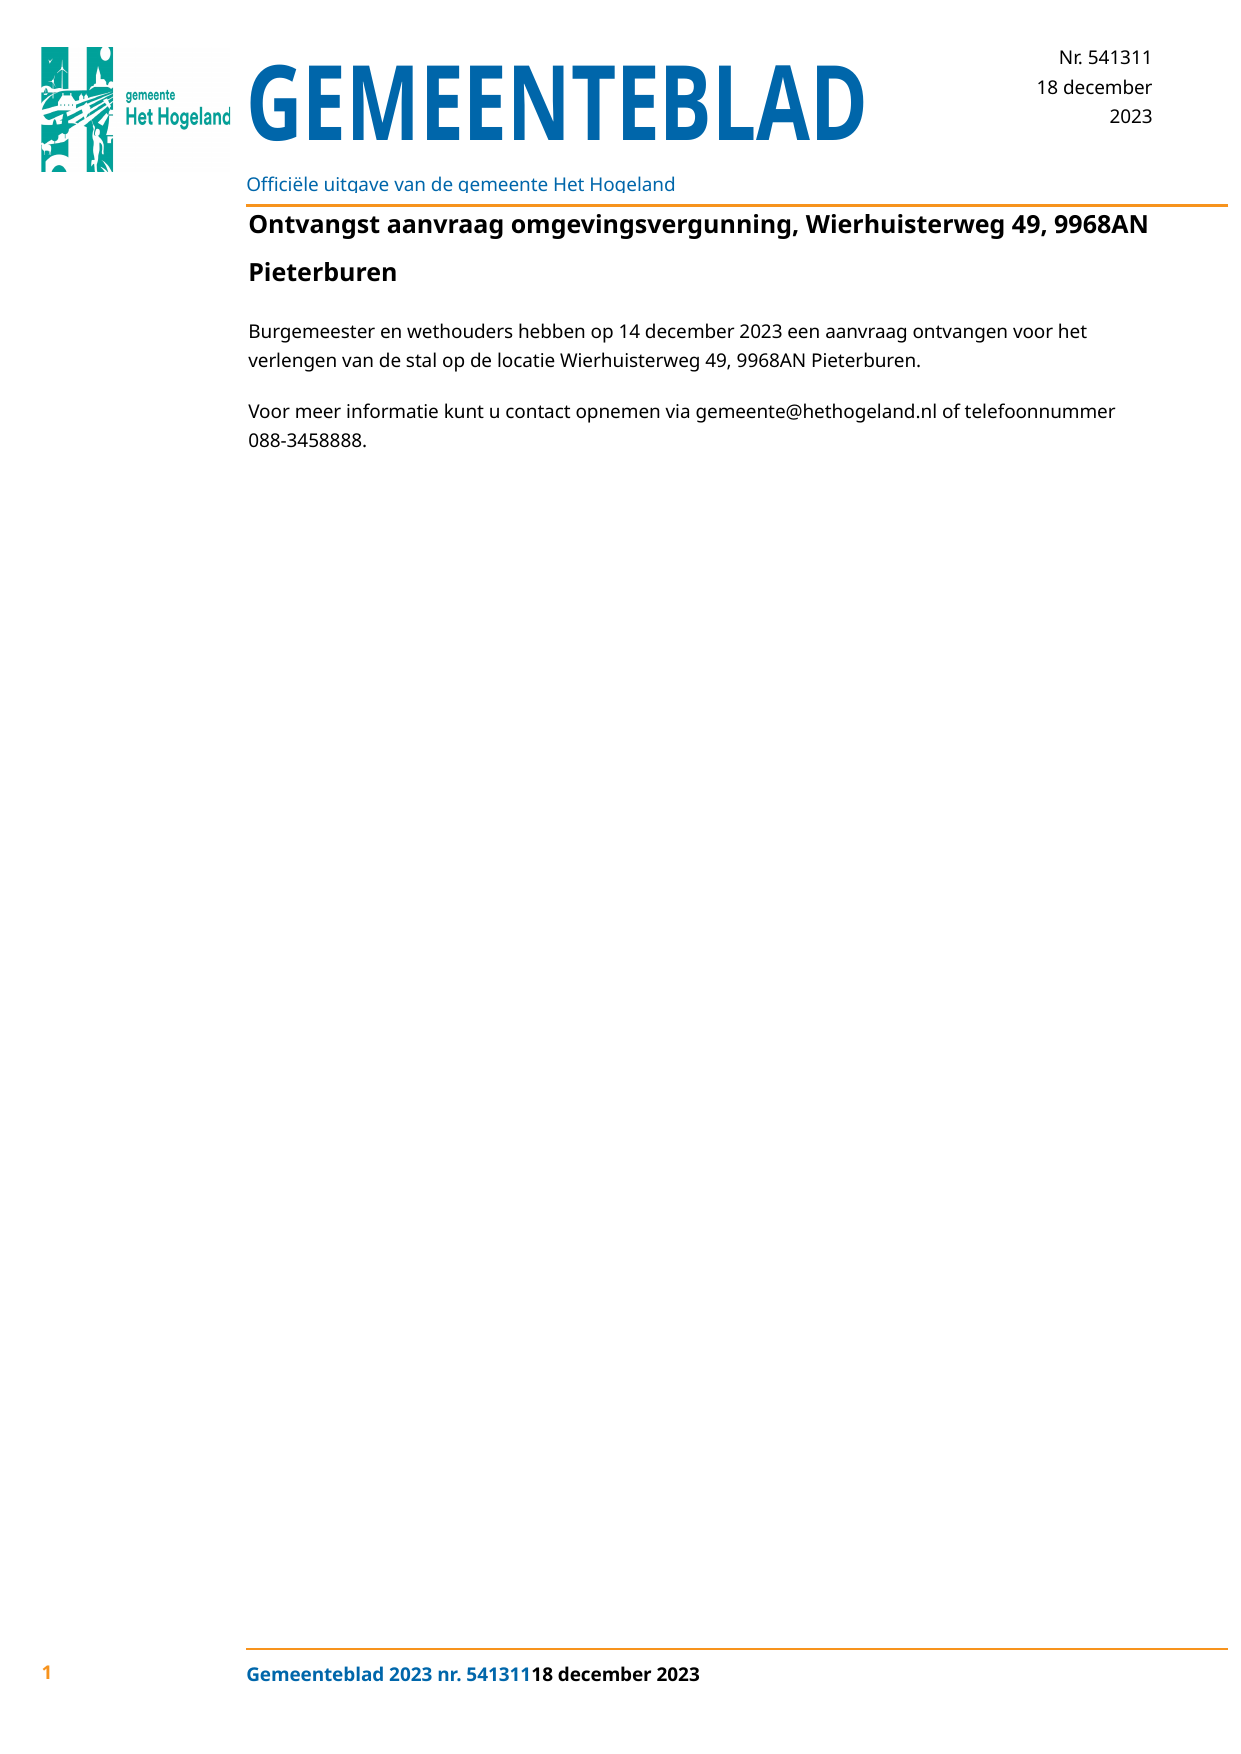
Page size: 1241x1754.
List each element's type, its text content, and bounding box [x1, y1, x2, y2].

text Burgemeester en wethouders hebben op 14 december 2023 een aanvraag ontvangen voor het verlengen van de stal op de locatie Wierhuisterweg 49, 9968AN Pieterburen. [248, 318, 1152, 373]
text Voor meer informatie kunt u contact opnemen via gemeente@hethogeland.nl of telefoonnummer 088-3458888. [248, 398, 1152, 453]
picture [41, 47, 231, 172]
text Ontvangst aanvraag omgevingsvergunning, Wierhuisterweg 49, 9968AN Pieterburen [248, 207, 1152, 288]
